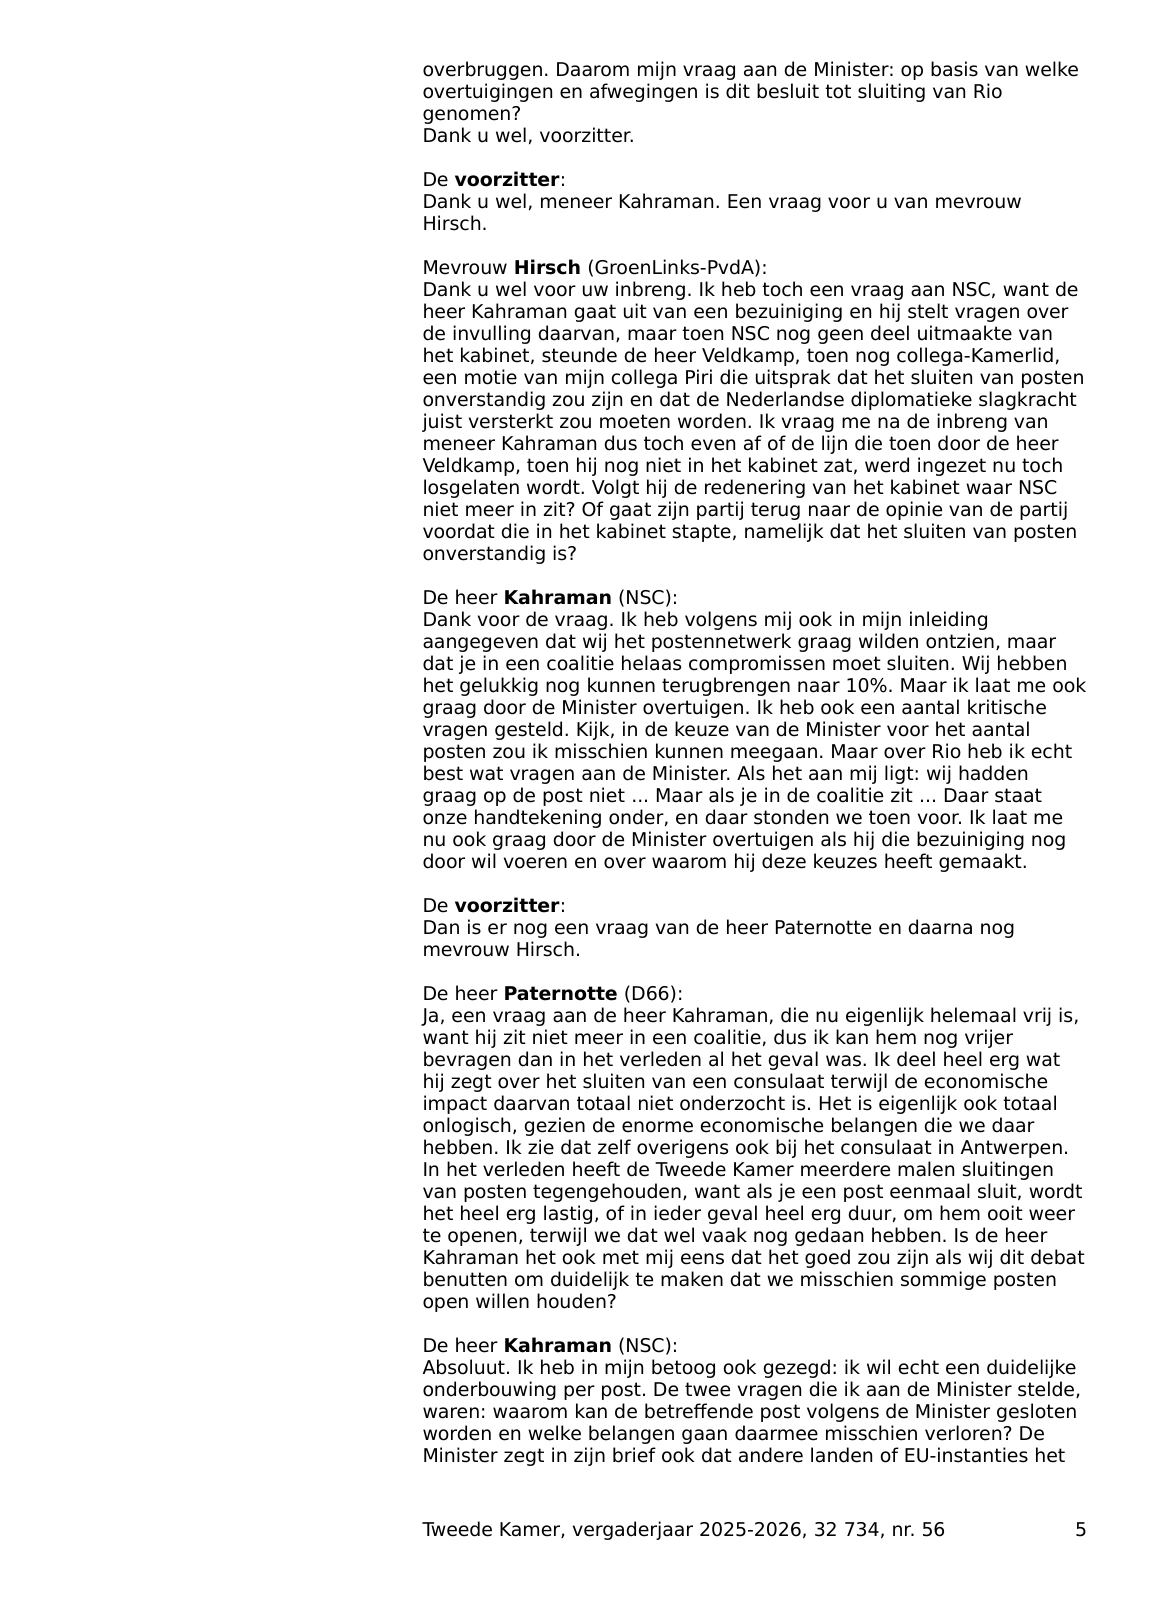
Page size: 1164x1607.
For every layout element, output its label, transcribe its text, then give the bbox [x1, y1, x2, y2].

text Absoluut. Ik heb in mijn betoog ook gezegd: ik wil echt een duidelijke onderbouwing per post. De twee vragen die ik aan de Minister stelde, waren: waarom kan de betreffende post volgens de Minister gesloten worden en welke belangen gaan daarmee misschien verloren? De Minister zegt in zijn brief ook dat andere landen of EU-instanties het [422, 1357, 1087, 1467]
text Dank u wel voor uw inbreng. Ik heb toch een vraag aan NSC, want de heer Kahraman gaat uit van een bezuiniging en hij stelt vragen over de invulling daarvan, maar toen NSC nog geen deel uitmaakte van het kabinet, steunde de heer Veldkamp, toen nog collega-Kamerlid, een motie van mijn collega Piri die uitsprak dat het sluiten van posten onverstandig zou zijn en dat de Nederlandse diplomatieke slagkracht juist versterkt zou moeten worden. Ik vraag me na de inbreng van meneer Kahraman dus toch even af of de lijn die toen door de heer Veldkamp, toen hij nog niet in het kabinet zat, werd ingezet nu toch losgelaten wordt. Volgt hij de redenering van het kabinet waar NSC niet meer in zit? Of gaat zijn partij terug naar de opinie van de partij voordat die in het kabinet stapte, namelijk dat het sluiten van posten onverstandig is? [422, 279, 1087, 565]
text Dank u wel, meneer Kahraman. Een vraag voor u van mevrouw Hirsch. [422, 191, 1087, 235]
text De heer Paternotte (D66): [422, 983, 1087, 1005]
text De heer Kahraman (NSC): [422, 1335, 1087, 1357]
text Dank voor de vraag. Ik heb volgens mij ook in mijn inleiding aangegeven dat wij het postennetwerk graag wilden ontzien, maar dat je in een coalitie helaas compromissen moet sluiten. Wij hebben het gelukkig nog kunnen terugbrengen naar 10%. Maar ik laat me ook graag door de Minister overtuigen. Ik heb ook een aantal kritische vragen gesteld. Kijk, in de keuze van de Minister voor het aantal posten zou ik misschien kunnen meegaan. Maar over Rio heb ik echt best wat vragen aan de Minister. Als het aan mij ligt: wij hadden graag op de post niet ... Maar als je in de coalitie zit ... Daar staat onze handtekening onder, en daar stonden we toen voor. Ik laat me nu ook graag door de Minister overtuigen als hij die bezuiniging nog door wil voeren en over waarom hij deze keuzes heeft gemaakt. [422, 609, 1087, 873]
text Dan is er nog een vraag van de heer Paternotte en daarna nog mevrouw Hirsch. [422, 917, 1087, 961]
text De heer Kahraman (NSC): [422, 587, 1087, 609]
text Ja, een vraag aan de heer Kahraman, die nu eigenlijk helemaal vrij is, want hij zit niet meer in een coalitie, dus ik kan hem nog vrijer bevragen dan in het verleden al het geval was. Ik deel heel erg wat hij zegt over het sluiten van een consulaat terwijl de economische impact daarvan totaal niet onderzocht is. Het is eigenlijk ook totaal onlogisch, gezien de enorme economische belangen die we daar hebben. Ik zie dat zelf overigens ook bij het consulaat in Antwerpen. In het verleden heeft de Tweede Kamer meerdere malen sluitingen van posten tegengehouden, want als je een post eenmaal sluit, wordt het heel erg lastig, of in ieder geval heel erg duur, om hem ooit weer te openen, terwijl we dat wel vaak nog gedaan hebben. Is de heer Kahraman het ook met mij eens dat het goed zou zijn als wij dit debat benutten om duidelijk te maken dat we misschien sommige posten open willen houden? [422, 1005, 1087, 1313]
text overbruggen. Daarom mijn vraag aan de Minister: op basis van welke overtuigingen en afwegingen is dit besluit tot sluiting van Rio genomen? [422, 59, 1087, 125]
text Dank u wel, voorzitter. [422, 125, 1087, 147]
text De voorzitter: [422, 895, 1087, 917]
text De voorzitter: [422, 169, 1087, 191]
text Mevrouw Hirsch (GroenLinks-PvdA): [422, 257, 1087, 279]
